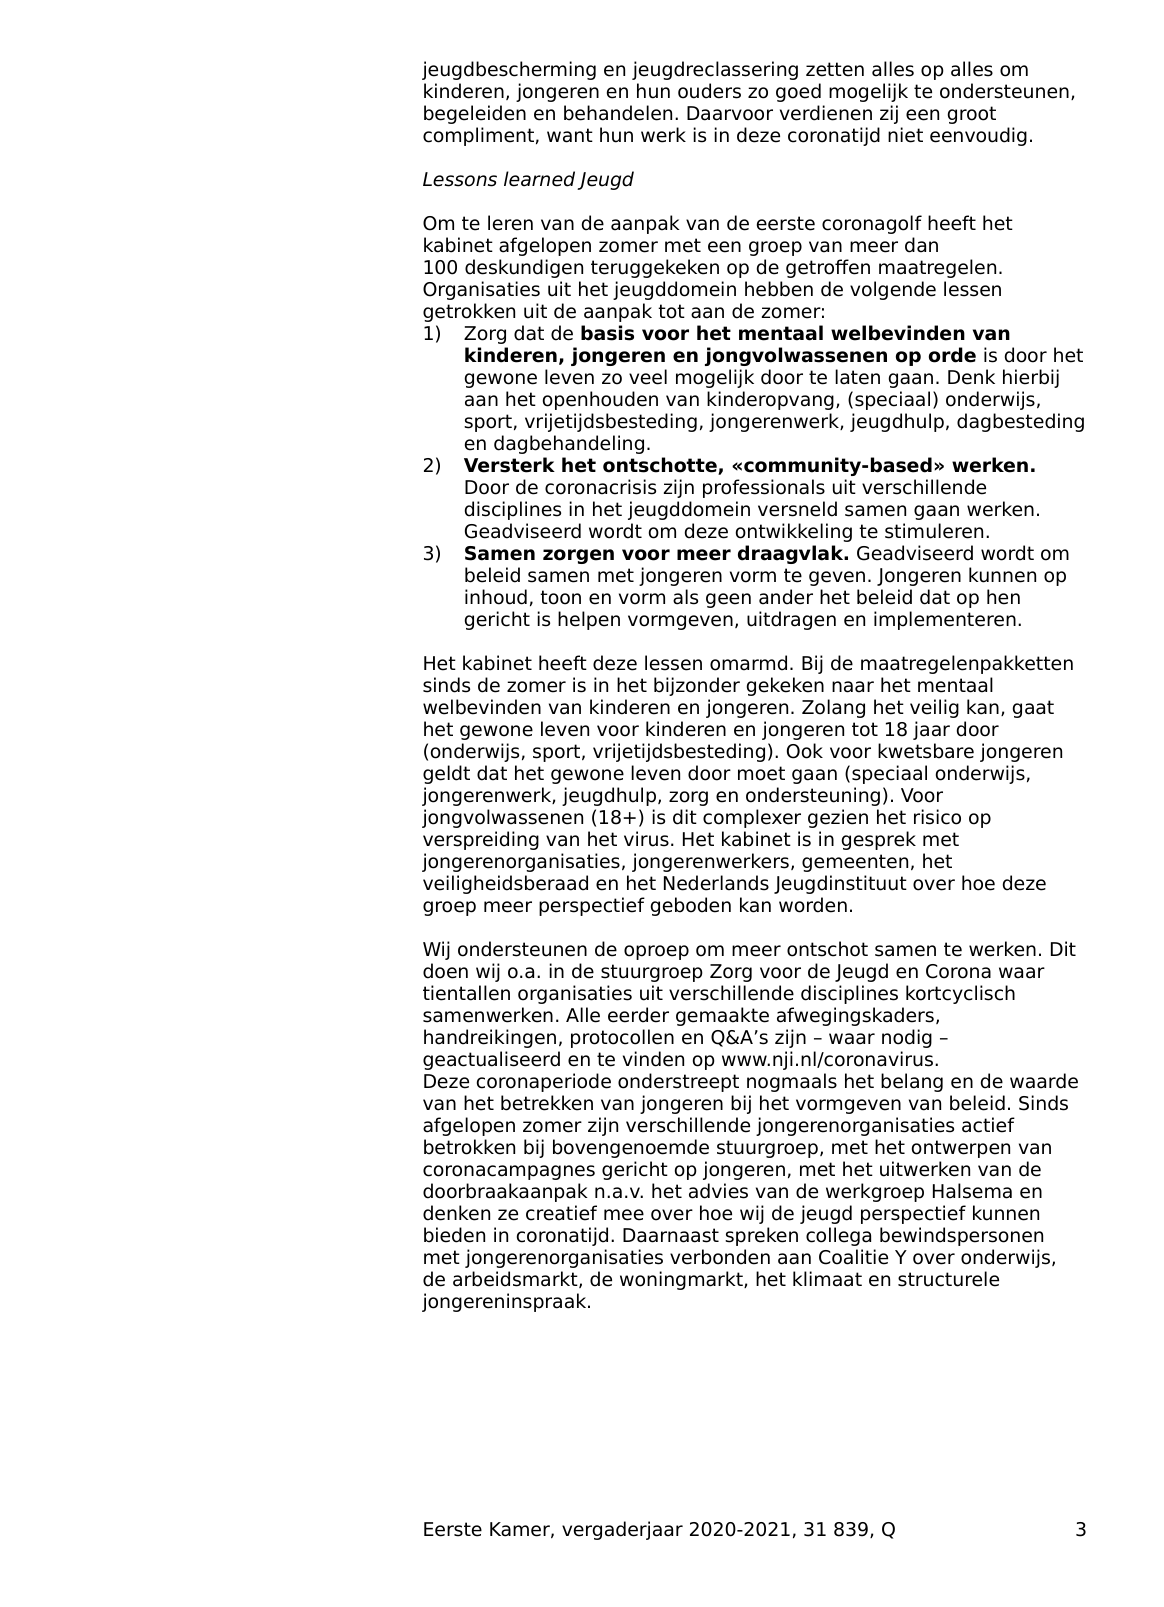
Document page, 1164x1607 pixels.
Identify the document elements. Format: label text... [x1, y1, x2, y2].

text jeugdbescherming en jeugdreclassering zetten alles op alles om kinderen, jongeren en hun ouders zo goed mogelijk te ondersteunen, begeleiden en behandelen. Daarvoor verdienen zij een groot compliment, want hun werk is in deze coronatijd niet eenvoudig. [422, 59, 1087, 147]
text 1) Zorg dat de basis voor het mentaal welbevinden van kinderen, jongeren en jongvolwassenen op orde is door het gewone leven zo veel mogelijk door te laten gaan. Denk hierbij aan het openhouden van kinderopvang, (speciaal) onderwijs, sport, vrijetijdsbesteding, jongerenwerk, jeugdhulp, dagbesteding en dagbehandeling. [422, 323, 1087, 455]
text Deze coronaperiode onderstreept nogmaals het belang en de waarde van het betrekken van jongeren bij het vormgeven van beleid. Sinds afgelopen zomer zijn verschillende jongerenorganisaties actief betrokken bij bovengenoemde stuurgroep, met het ontwerpen van coronacampagnes gericht op jongeren, met het uitwerken van de doorbraakaanpak n.a.v. het advies van de werkgroep Halsema en denken ze creatief mee over hoe wij de jeugd perspectief kunnen bieden in coronatijd. Daarnaast spreken collega bewindspersonen met jongerenorganisaties verbonden aan Coalitie Y over onderwijs, de arbeidsmarkt, de woningmarkt, het klimaat en structurele jongereninspraak. [422, 1071, 1087, 1313]
text Wij ondersteunen de oproep om meer ontschot samen te werken. Dit doen wij o.a. in de stuurgroep Zorg voor de Jeugd en Corona waar tientallen organisaties uit verschillende disciplines kortcyclisch samenwerken. Alle eerder gemaakte afwegingskaders, handreikingen, protocollen en Q&A’s zijn – waar nodig – geactualiseerd en te vinden op www.nji.nl/coronavirus. [422, 939, 1087, 1071]
text Het kabinet heeft deze lessen omarmd. Bij de maatregelenpakketten sinds de zomer is in het bijzonder gekeken naar het mentaal welbevinden van kinderen en jongeren. Zolang het veilig kan, gaat het gewone leven voor kinderen en jongeren tot 18 jaar door (onderwijs, sport, vrijetijdsbesteding). Ook voor kwetsbare jongeren geldt dat het gewone leven door moet gaan (speciaal onderwijs, jongerenwerk, jeugdhulp, zorg en ondersteuning). Voor jongvolwassenen (18+) is dit complexer gezien het risico op verspreiding van het virus. Het kabinet is in gesprek met jongerenorganisaties, jongerenwerkers, gemeenten, het veiligheidsberaad en het Nederlands Jeugdinstituut over hoe deze groep meer perspectief geboden kan worden. [422, 653, 1087, 917]
text 3) Samen zorgen voor meer draagvlak. Geadviseerd wordt om beleid samen met jongeren vorm te geven. Jongeren kunnen op inhoud, toon en vorm als geen ander het beleid dat op hen gericht is helpen vormgeven, uitdragen en implementeren. [422, 543, 1087, 631]
text Om te leren van de aanpak van de eerste coronagolf heeft het kabinet afgelopen zomer met een groep van meer dan 100 deskundigen teruggekeken op de getroffen maatregelen. Organisaties uit het jeugddomein hebben de volgende lessen getrokken uit de aanpak tot aan de zomer: [422, 213, 1087, 323]
text 2) Versterk het ontschotte, «community-based» werken. Door de coronacrisis zijn professionals uit verschillende disciplines in het jeugddomein versneld samen gaan werken. Geadviseerd wordt om deze ontwikkeling te stimuleren. [422, 455, 1087, 543]
subtitle Lessons learned Jeugd [422, 169, 1087, 191]
